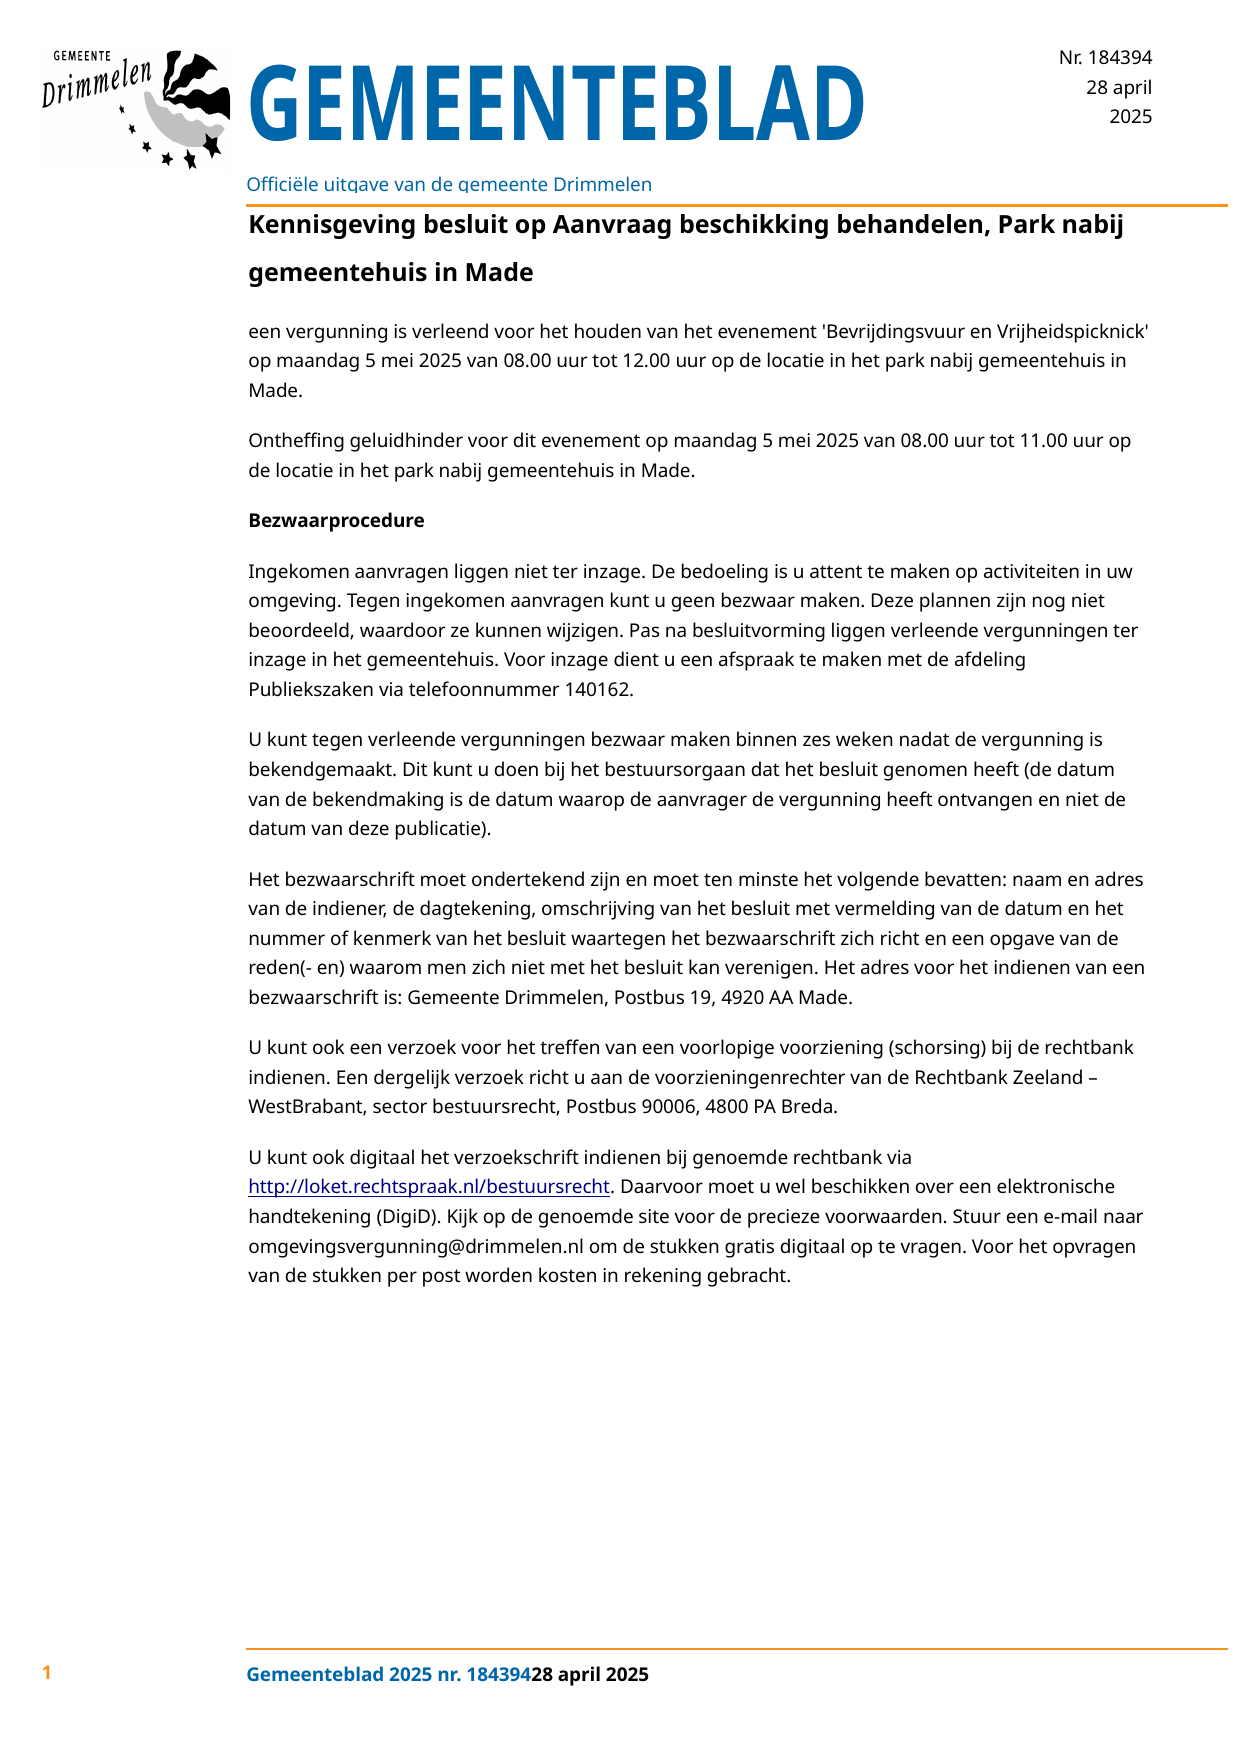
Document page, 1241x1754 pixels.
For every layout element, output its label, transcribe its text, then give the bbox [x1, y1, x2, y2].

text Ingekomen aanvragen liggen niet ter inzage. De bedoeling is u attent te maken op activiteiten in uw omgeving. Tegen ingekomen aanvragen kunt u geen bezwaar maken. Deze plannen zijn nog niet beoordeeld, waardoor ze kunnen wijzigen. Pas na besluitvorming liggen verleende vergunningen ter inzage in het gemeentehuis. Voor inzage dient u een afspraak te maken met de afdeling Publiekszaken via telefoonnummer 140162. [248, 558, 1152, 702]
text Bezwaarprocedure [248, 507, 1152, 533]
text U kunt ook een verzoek voor het treffen van een voorlopige voorziening (schorsing) bij de rechtbank indienen. Een dergelijk verzoek richt u aan de voorzieningenrechter van de Rechtbank Zeeland – WestBrabant, sector bestuursrecht, Postbus 90006, 4800 PA Breda. [248, 1034, 1152, 1119]
text Het bezwaarschrift moet ondertekend zijn en moet ten minste het volgende bevatten: naam en adres van de indiener, de dagtekening, omschrijving van het besluit met vermelding van de datum en het nummer of kenmerk van het besluit waartegen het bezwaarschrift zich richt en een opgave van de reden(- en) waarom men zich niet met het besluit kan verenigen. Het adres voor het indienen van een bezwaarschrift is: Gemeente Drimmelen, Postbus 19, 4920 AA Made. [248, 866, 1152, 1010]
text U kunt ook digitaal het verzoekschrift indienen bij genoemde rechtbank via http://loket.rechtspraak.nl/bestuursrecht. Daarvoor moet u wel beschikken over een elektronische handtekening (DigiD). Kijk op de genoemde site voor de precieze voorwaarden. Stuur een e-mail naar omgevingsvergunning@drimmelen.nl om de stukken gratis digitaal op te vragen. Voor het opvragen van de stukken per post worden kosten in rekening gebracht. [248, 1144, 1152, 1288]
text U kunt tegen verleende vergunningen bezwaar maken binnen zes weken nadat de vergunning is bekendgemaakt. Dit kunt u doen bij het bestuursorgaan dat het besluit genomen heeft (de datum van de bekendmaking is de datum waarop de aanvrager de vergunning heeft ontvangen en niet de datum van deze publicatie). [248, 727, 1152, 841]
text Ontheffing geluidhinder voor dit evenement op maandag 5 mei 2025 van 08.00 uur tot 11.00 uur op de locatie in het park nabij gemeentehuis in Made. [248, 427, 1152, 483]
text Kennisgeving besluit op Aanvraag beschikking behandelen, Park nabij gemeentehuis in Made [248, 207, 1152, 288]
text een vergunning is verleend voor het houden van het evenement 'Bevrijdingsvuur en Vrijheidspicknick' op maandag 5 mei 2025 van 08.00 uur tot 12.00 uur op de locatie in het park nabij gemeentehuis in Made. [248, 318, 1152, 403]
picture [41, 47, 231, 172]
